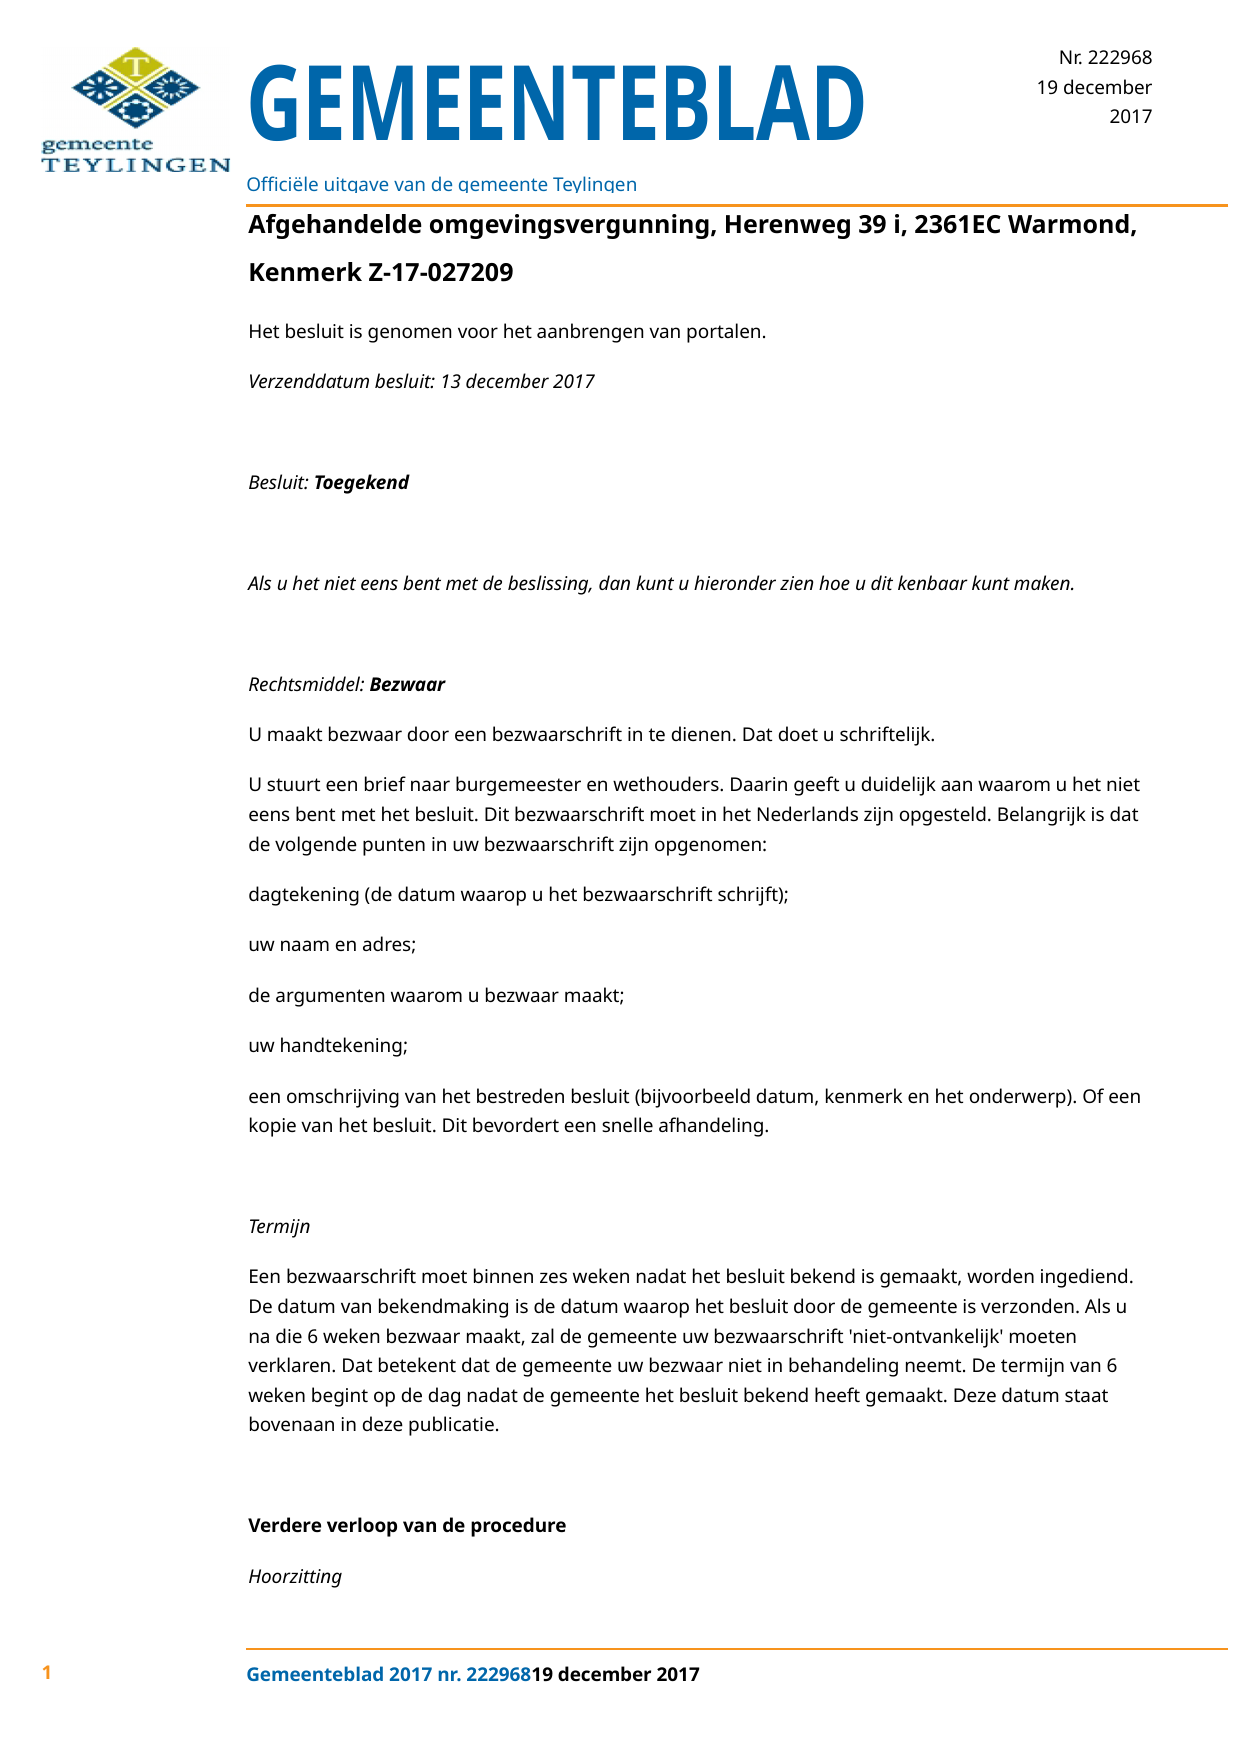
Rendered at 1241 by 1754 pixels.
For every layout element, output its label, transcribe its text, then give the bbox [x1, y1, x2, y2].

text de argumenten waarom u bezwaar maakt; [248, 982, 1152, 1008]
text uw handtekening; [248, 1032, 1152, 1058]
picture [41, 47, 231, 172]
text Het besluit is genomen voor het aanbrengen van portalen. [248, 318, 1152, 344]
text uw naam en adres; [248, 932, 1152, 957]
text een omschrijving van het bestreden besluit (bijvoorbeeld datum, kenmerk en het onderwerp). Of een kopie van het besluit. Dit bevordert een snelle afhandeling. [248, 1083, 1152, 1138]
text dagtekening (de datum waarop u het bezwaarschrift schrijft); [248, 881, 1152, 907]
text Rechtsmiddel: Bezwaar [248, 671, 1152, 697]
text Besluit: Toegekend [248, 469, 1152, 495]
text Verzenddatum besluit: 13 december 2017 [248, 368, 1152, 394]
text U stuurt een brief naar burgemeester en wethouders. Daarin geeft u duidelijk aan waarom u het niet eens bent met het besluit. Dit bezwaarschrift moet in het Nederlands zijn opgesteld. Belangrijk is dat de volgende punten in uw bezwaarschrift zijn opgenomen: [248, 772, 1152, 857]
text Hoorzitting [248, 1563, 1152, 1589]
text Als u het niet eens bent met de beslissing, dan kunt u hieronder zien hoe u dit kenbaar kunt maken. [248, 570, 1152, 596]
text Verdere verloop van de procedure [248, 1512, 1152, 1538]
text U maakt bezwaar door een bezwaarschrift in te dienen. Dat doet u schriftelijk. [248, 721, 1152, 747]
text Afgehandelde omgevingsvergunning, Herenweg 39 i, 2361EC Warmond, Kenmerk Z-17-027209 [248, 207, 1152, 288]
text Termijn [248, 1213, 1152, 1239]
text Een bezwaarschrift moet binnen zes weken nadat het besluit bekend is gemaakt, worden ingediend. De datum van bekendmaking is de datum waarop het besluit door de gemeente is verzonden. Als u na die 6 weken bezwaar maakt, zal de gemeente uw bezwaarschrift 'niet-ontvankelijk' moeten verklaren. Dat betekent dat de gemeente uw bezwaar niet in behandeling neemt. De termijn van 6 weken begint op de dag nadat de gemeente het besluit bekend heeft gemaakt. Deze datum staat bovenaan in deze publicatie. [248, 1264, 1152, 1437]
